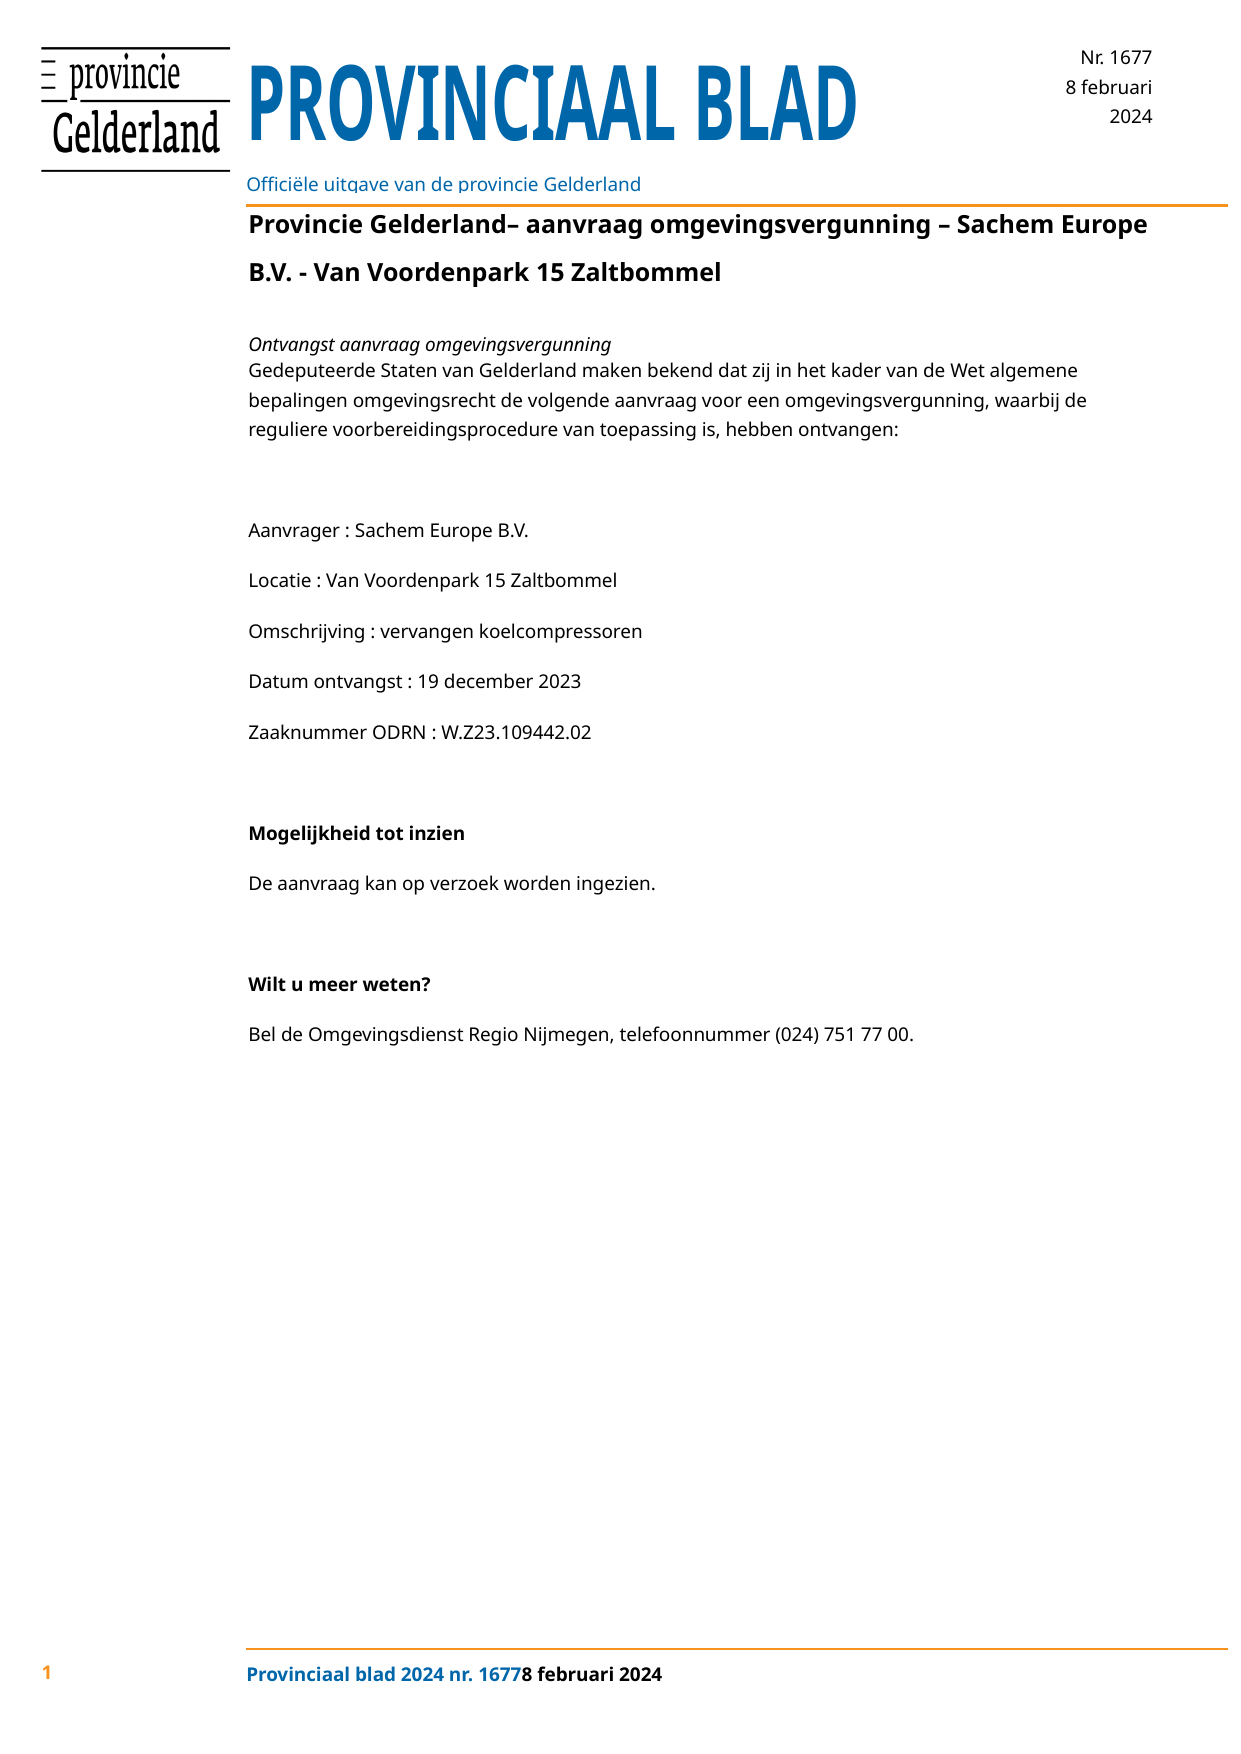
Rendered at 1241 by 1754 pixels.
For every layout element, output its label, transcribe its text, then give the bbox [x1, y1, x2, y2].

text Datum ontvangst : 19 december 2023 [248, 668, 1152, 694]
text Ontvangst aanvraag omgevingsvergunning [248, 331, 1152, 357]
text Mogelijkheid tot inzien [248, 820, 1152, 845]
text Omschrijving : vervangen koelcompressoren [248, 618, 1152, 644]
picture [41, 47, 231, 172]
text Locatie : Van Voordenpark 15 Zaltbommel [248, 568, 1152, 593]
text De aanvraag kan op verzoek worden ingezien. [248, 870, 1152, 896]
text Wilt u meer weten? [248, 971, 1152, 997]
text Aanvrager : Sachem Europe B.V. [248, 517, 1152, 543]
text Gedeputeerde Staten van Gelderland maken bekend dat zij in het kader van de Wet algemene bepalingen omgevingsrecht de volgende aanvraag voor een omgevingsvergunning, waarbij de reguliere voorbereidingsprocedure van toepassing is, hebben ontvangen: [248, 357, 1152, 442]
text Bel de Omgevingsdienst Regio Nijmegen, telefoonnummer (024) 751 77 00. [248, 1021, 1152, 1047]
text Zaaknummer ODRN : W.Z23.109442.02 [248, 719, 1152, 744]
text Provincie Gelderland– aanvraag omgevingsvergunning – Sachem Europe B.V. - Van Voordenpark 15 Zaltbommel [248, 207, 1152, 288]
